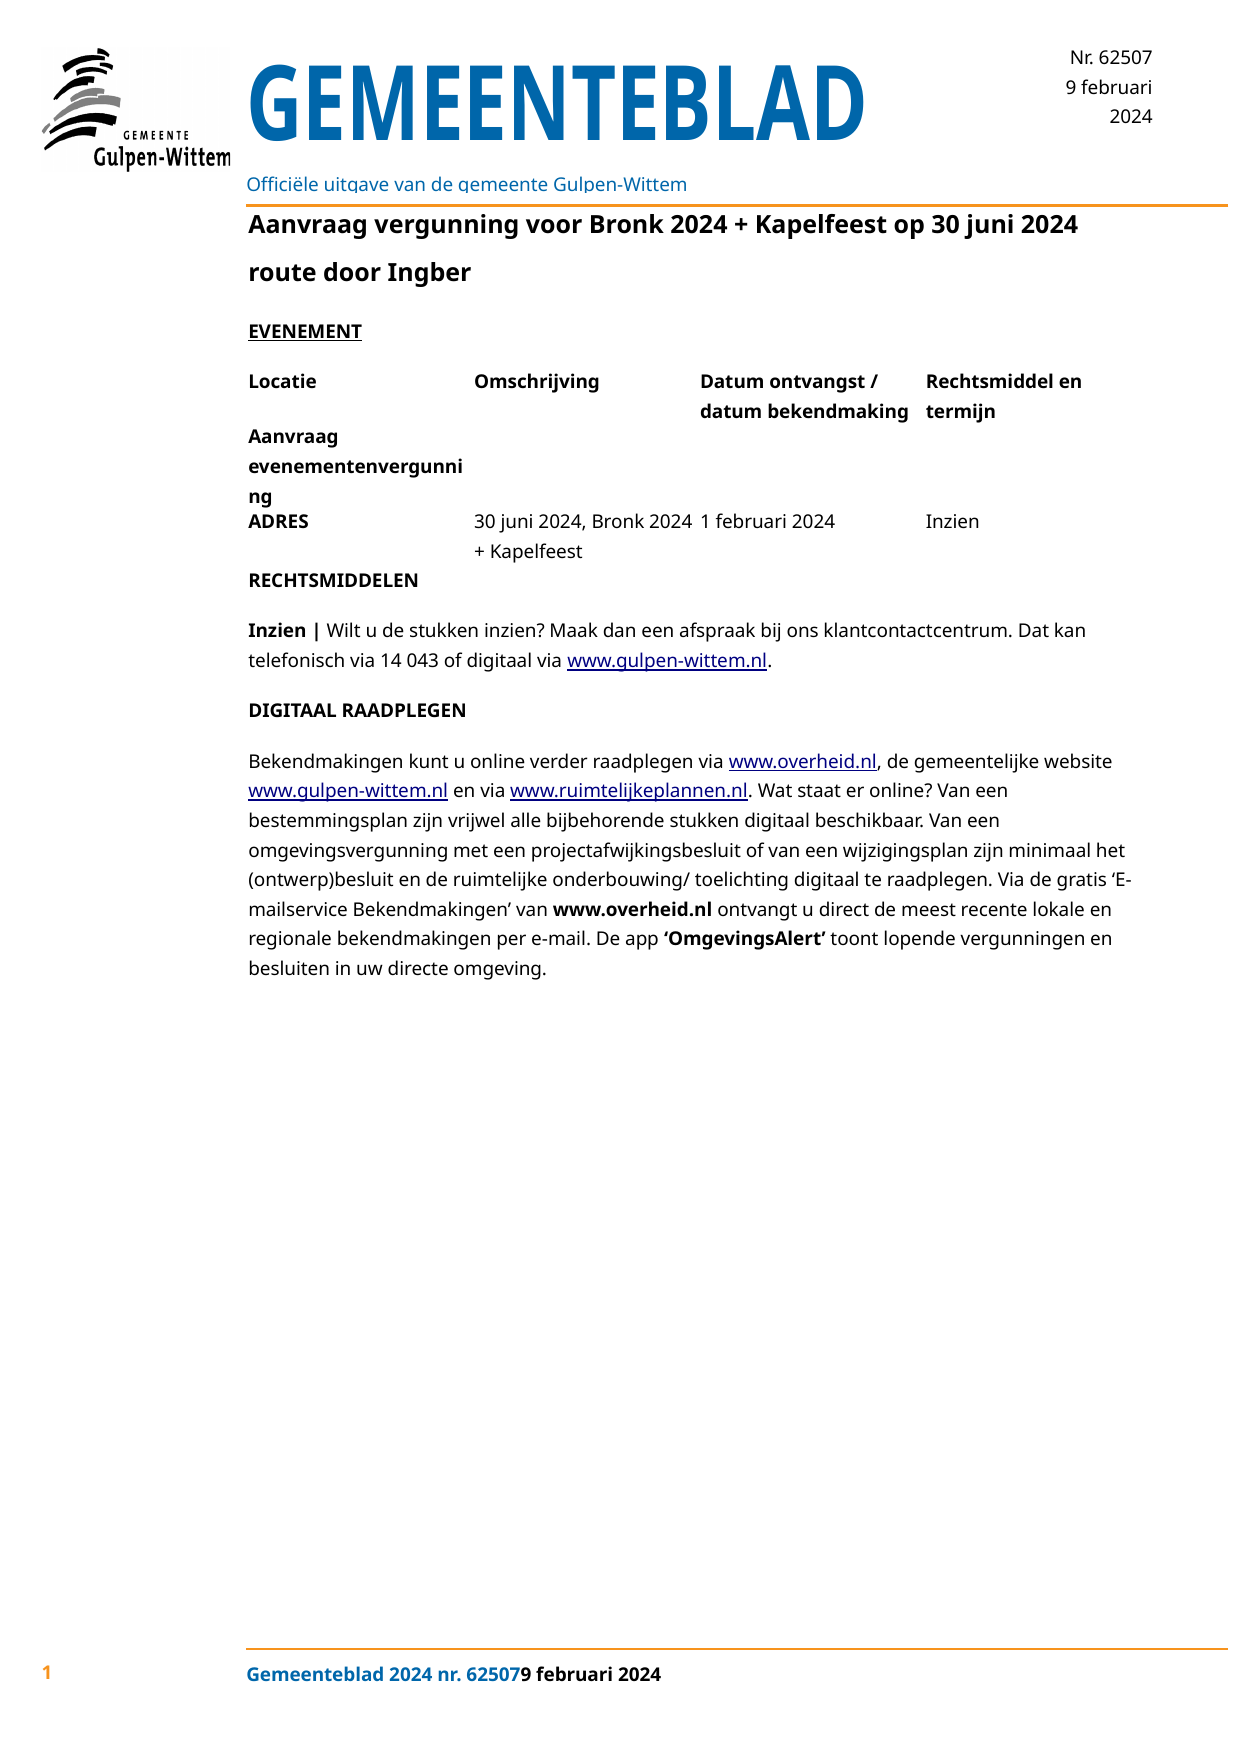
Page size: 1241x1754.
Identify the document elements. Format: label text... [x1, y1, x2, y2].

table_cell [474, 424, 700, 509]
text Inzien | Wilt u de stukken inzien? Maak dan een afspraak bij ons klantcontactcentrum. Dat kan telefonisch via 14 043 of digitaal via www.gulpen-wittem.nl. [248, 618, 1152, 673]
table_cell [926, 424, 1152, 509]
table_cell ADRES [248, 509, 474, 564]
table_cell [700, 424, 926, 509]
table_header Locatie [248, 369, 474, 424]
text DIGITAAL RAADPLEGEN [248, 698, 1152, 723]
table_cell Inzien [926, 509, 1152, 564]
text Bekendmakingen kunt u online verder raadplegen via www.overheid.nl, de gemeentelijke website www.gulpen-wittem.nl en via www.ruimtelijkeplannen.nl. Wat staat er online? Van een bestemmingsplan zijn vrijwel alle bijbehorende stukken digitaal beschikbaar. Van een omgevingsvergunning met een projectafwijkingsbesluit of van een wijzigingsplan zijn minimaal het (ontwerp)besluit en de ruimtelijke onderbouwing/ toelichting digitaal te raadplegen. Via de gratis ‘E-mailservice Bekendmakingen’ van www.overheid.nl ontvangt u direct de meest recente lokale en regionale bekendmakingen per e-mail. De app ‘OmgevingsAlert’ toont lopende vergunningen en besluiten in uw directe omgeving. [248, 748, 1152, 981]
picture [41, 47, 231, 172]
table_header Datum ontvangst / datum bekendmaking [700, 369, 926, 424]
table_cell Aanvraag evenementenvergunning [248, 424, 474, 509]
text EVENEMENT [248, 318, 1152, 344]
text Aanvraag vergunning voor Bronk 2024 + Kapelfeest op 30 juni 2024 route door Ingber [248, 207, 1152, 288]
table_cell 1 februari 2024 [700, 509, 926, 564]
table_cell 30 juni 2024, Bronk 2024 + Kapelfeest [474, 509, 700, 564]
text RECHTSMIDDELEN [248, 567, 1152, 593]
table_header Omschrijving [474, 369, 700, 424]
table_header Rechtsmiddel en termijn [926, 369, 1152, 424]
